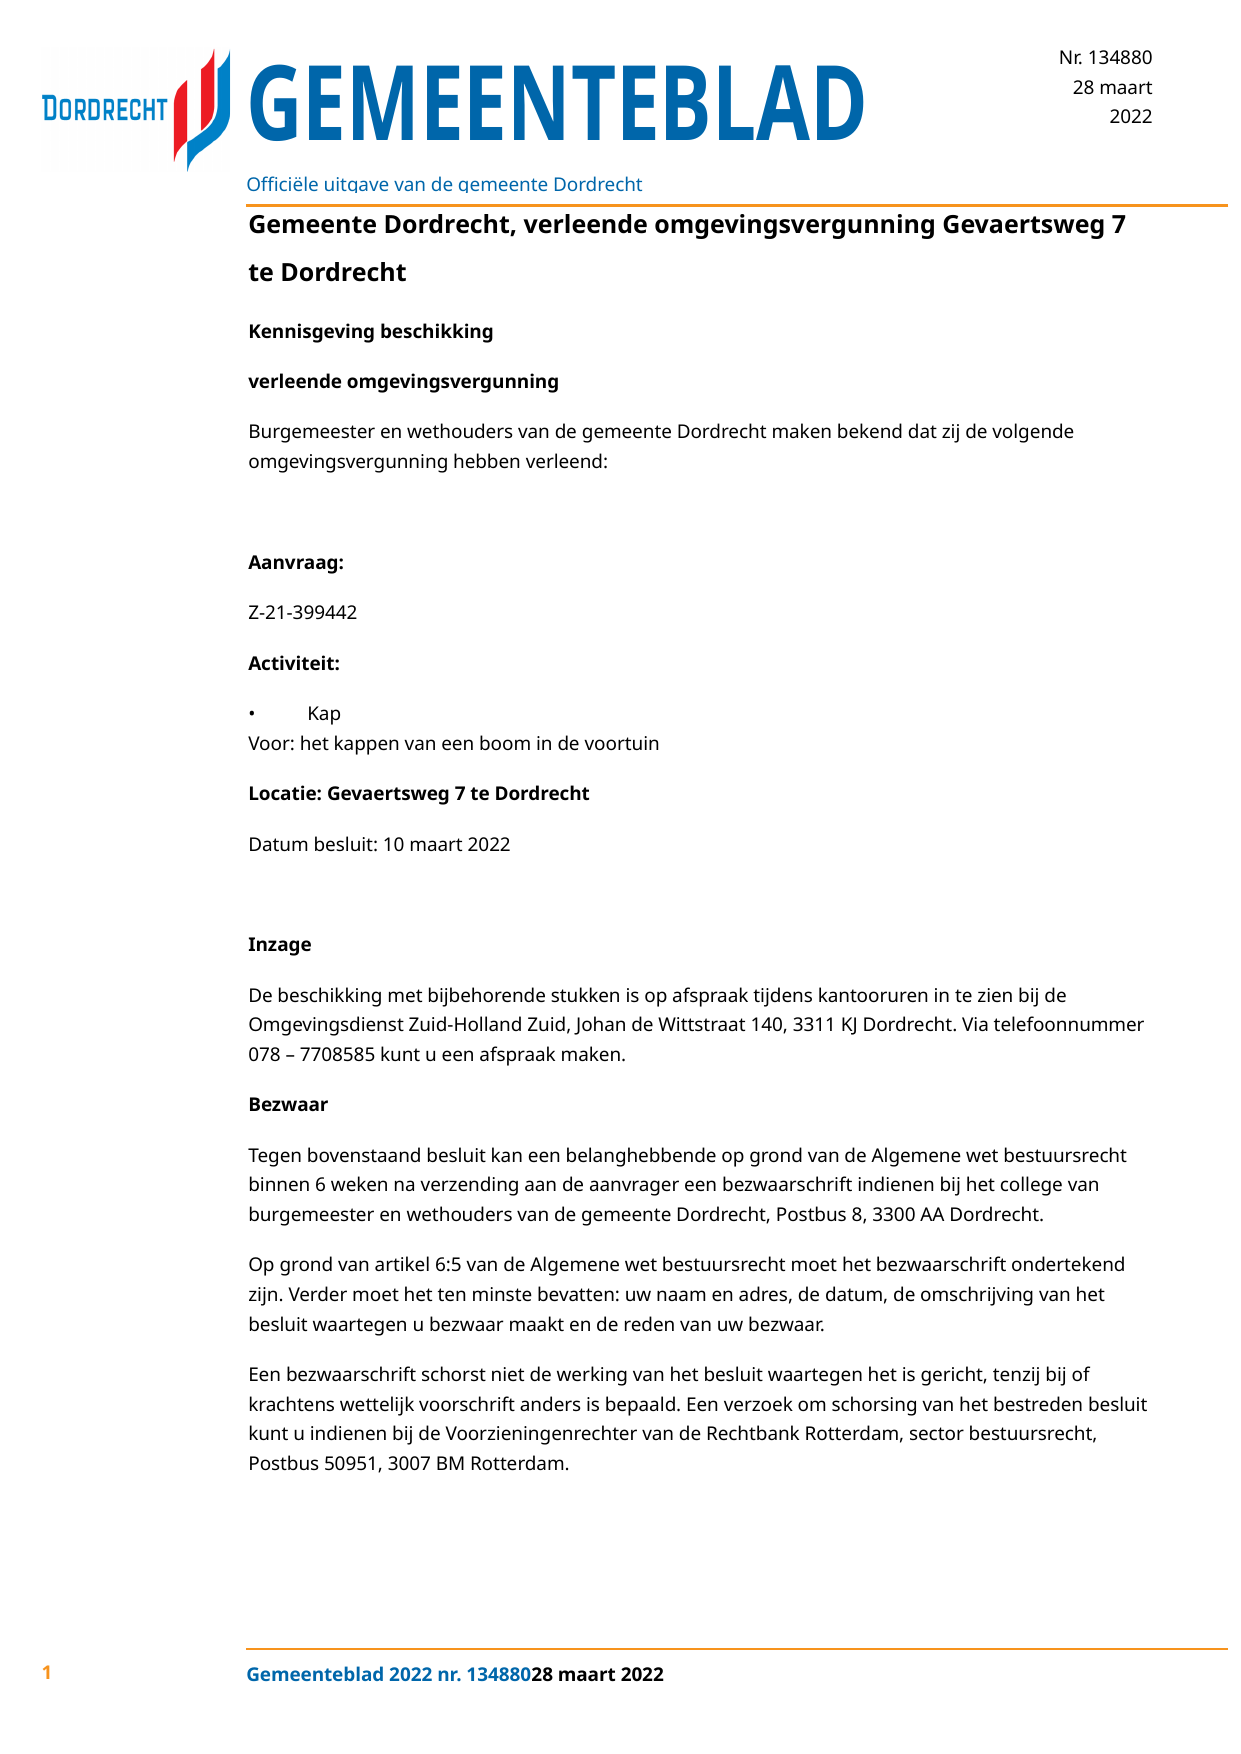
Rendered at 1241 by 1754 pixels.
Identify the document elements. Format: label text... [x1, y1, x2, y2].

text Aanvraag: [248, 549, 1152, 575]
text Bezwaar [248, 1092, 1152, 1117]
text Een bezwaarschrift schorst niet de werking van het besluit waartegen het is gericht, tenzij bij of krachtens wettelijk voorschrift anders is bepaald. Een verzoek om schorsing van het bestreden besluit kunt u indienen bij de Voorzieningenrechter van de Rechtbank Rotterdam, sector bestuursrecht, Postbus 50951, 3007 BM Rotterdam. [248, 1361, 1152, 1476]
text Gemeente Dordrecht, verleende omgevingsvergunning Gevaertsweg 7 te Dordrecht [248, 207, 1152, 288]
text Op grond van artikel 6:5 van de Algemene wet bestuursrecht moet het bezwaarschrift ondertekend zijn. Verder moet het ten minste bevatten: uw naam en adres, de datum, de omschrijving van het besluit waartegen u bezwaar maakt en de reden van uw bezwaar. [248, 1252, 1152, 1337]
picture [41, 47, 231, 172]
text Kennisgeving beschikking [248, 318, 1152, 344]
text Datum besluit: 10 maart 2022 [248, 831, 1152, 857]
text verleende omgevingsvergunning [248, 368, 1152, 394]
text Burgemeester en wethouders van de gemeente Dordrecht maken bekend dat zij de volgende omgevingsvergunning hebben verleend: [248, 419, 1152, 474]
text Z-21-399442 [248, 599, 1152, 625]
text Inzage [248, 932, 1152, 957]
text Tegen bovenstaand besluit kan een belanghebbende op grond van de Algemene wet bestuursrecht binnen 6 weken na verzending aan de aanvrager een bezwaarschrift indienen bij het college van burgemeester en wethouders van de gemeente Dordrecht, Postbus 8, 3300 AA Dordrecht. [248, 1142, 1152, 1227]
text Voor: het kappen van een boom in de voortuin [248, 730, 1152, 756]
text De beschikking met bijbehorende stukken is op afspraak tijdens kantooruren in te zien bij de Omgevingsdienst Zuid-Holland Zuid, Johan de Wittstraat 140, 3311 KJ Dordrecht. Via telefoonnummer 078 – 7708585 kunt u een afspraak maken. [248, 982, 1152, 1067]
text Activiteit: [248, 650, 1152, 676]
list Kap [248, 700, 1152, 726]
text Locatie: Gevaertsweg 7 te Dordrecht [248, 780, 1152, 806]
